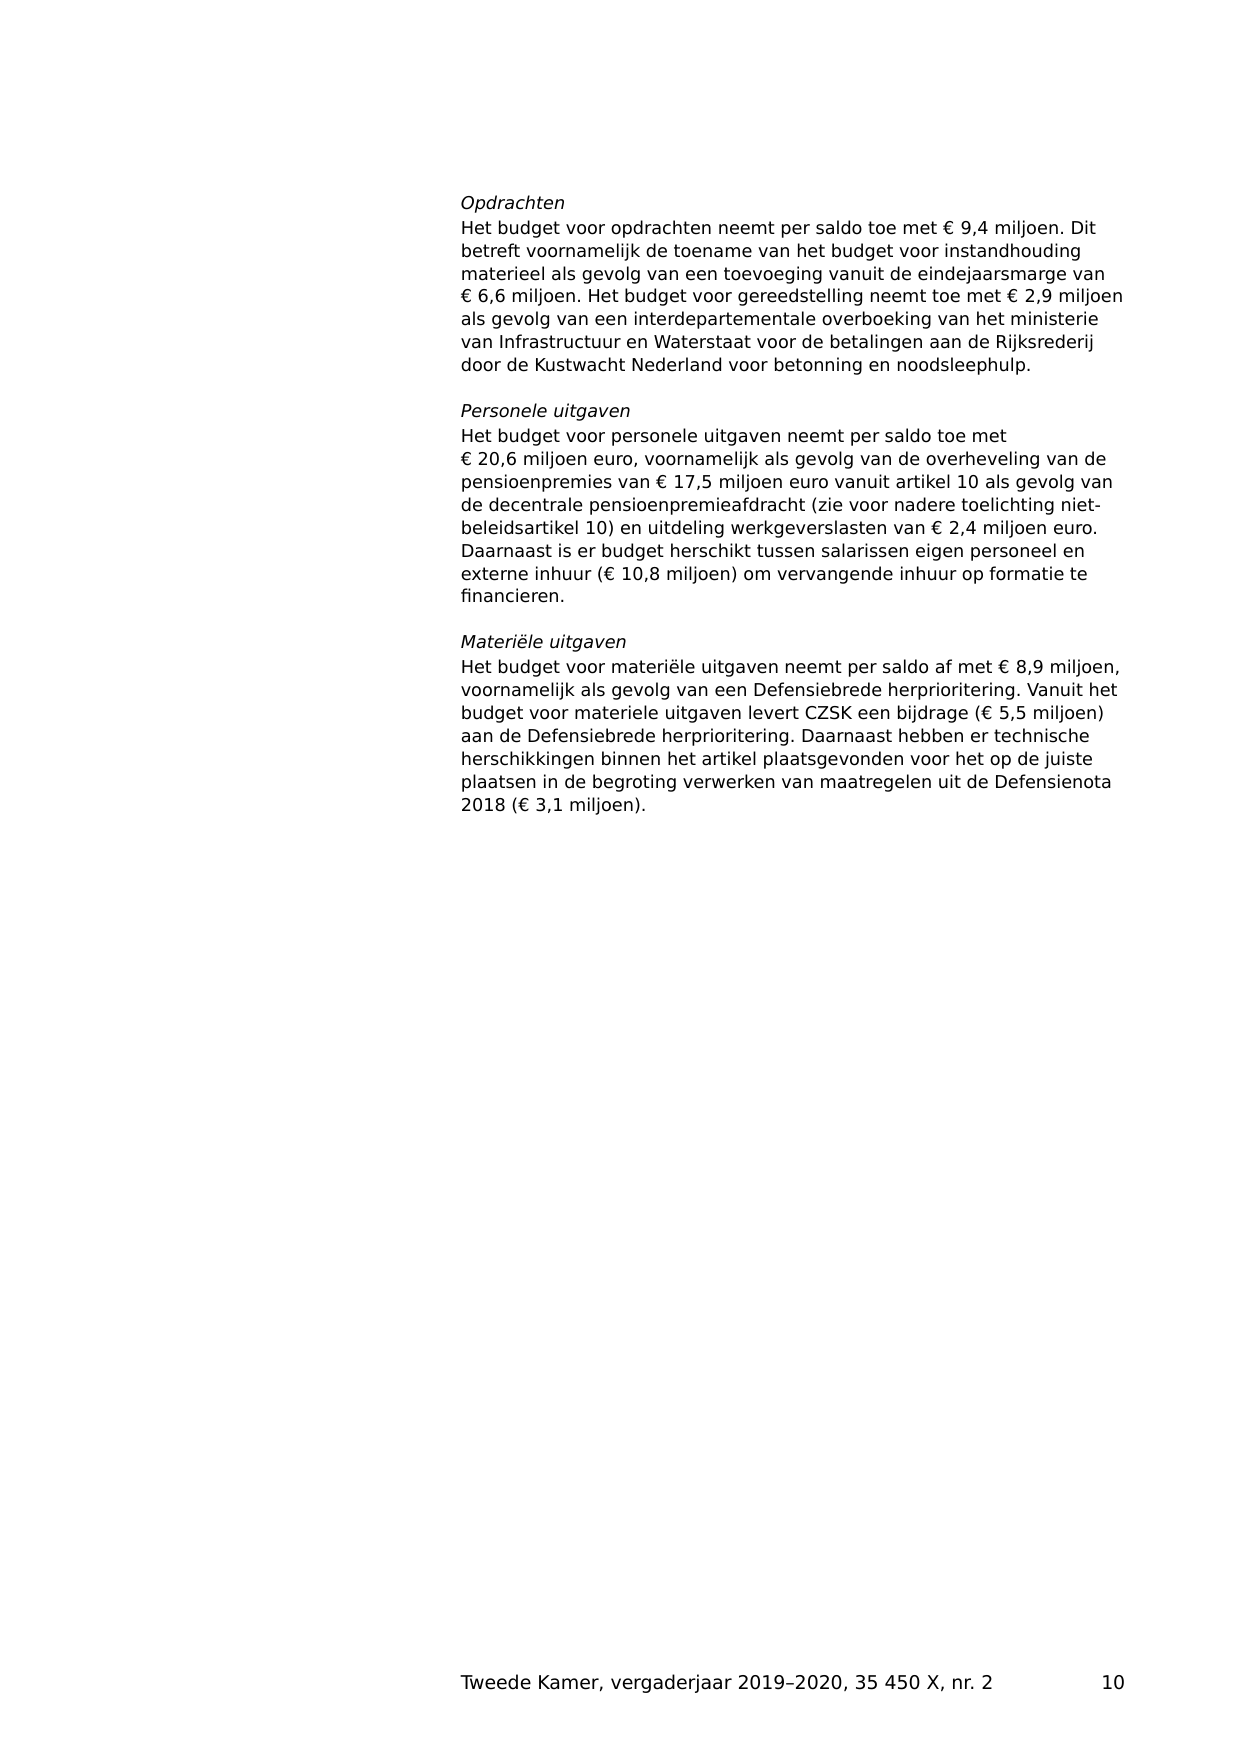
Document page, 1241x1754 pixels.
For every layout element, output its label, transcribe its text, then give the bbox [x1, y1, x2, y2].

text Het budget voor materiële uitgaven neemt per saldo af met € 8,9 miljoen, voornamelijk als gevolg van een Defensiebrede herprioritering. Vanuit het budget voor materiele uitgaven levert CZSK een bijdrage (€ 5,5 miljoen) aan de Defensiebrede herprioritering. Daarnaast hebben er technische herschikkingen binnen het artikel plaatsgevonden voor het op de juiste plaatsen in de begroting verwerken van maatregelen uit de Defensienota 2018 (€ 3,1 miljoen). [461, 655, 1125, 816]
text Opdrachten [461, 191, 1125, 214]
text Personele uitgaven [461, 399, 1125, 422]
text Het budget voor personele uitgaven neemt per saldo toe met € 20,6 miljoen euro, voornamelijk als gevolg van de overheveling van de pensioenpremies van € 17,5 miljoen euro vanuit artikel 10 als gevolg van de decentrale pensioenpremieafdracht (zie voor nadere toelichting niet-beleidsartikel 10) en uitdeling werkgeverslasten van € 2,4 miljoen euro. Daarnaast is er budget herschikt tussen salarissen eigen personeel en externe inhuur (€ 10,8 miljoen) om vervangende inhuur op formatie te financieren. [461, 424, 1125, 607]
text Het budget voor opdrachten neemt per saldo toe met € 9,4 miljoen. Dit betreft voornamelijk de toename van het budget voor instandhouding materieel als gevolg van een toevoeging vanuit de eindejaarsmarge van € 6,6 miljoen. Het budget voor gereedstelling neemt toe met € 2,9 miljoen als gevolg van een interdepartementale overboeking van het ministerie van Infrastructuur en Waterstaat voor de betalingen aan de Rijksrederij door de Kustwacht Nederland voor betonning en noodsleephulp. [461, 216, 1125, 376]
text Materiële uitgaven [461, 630, 1125, 653]
